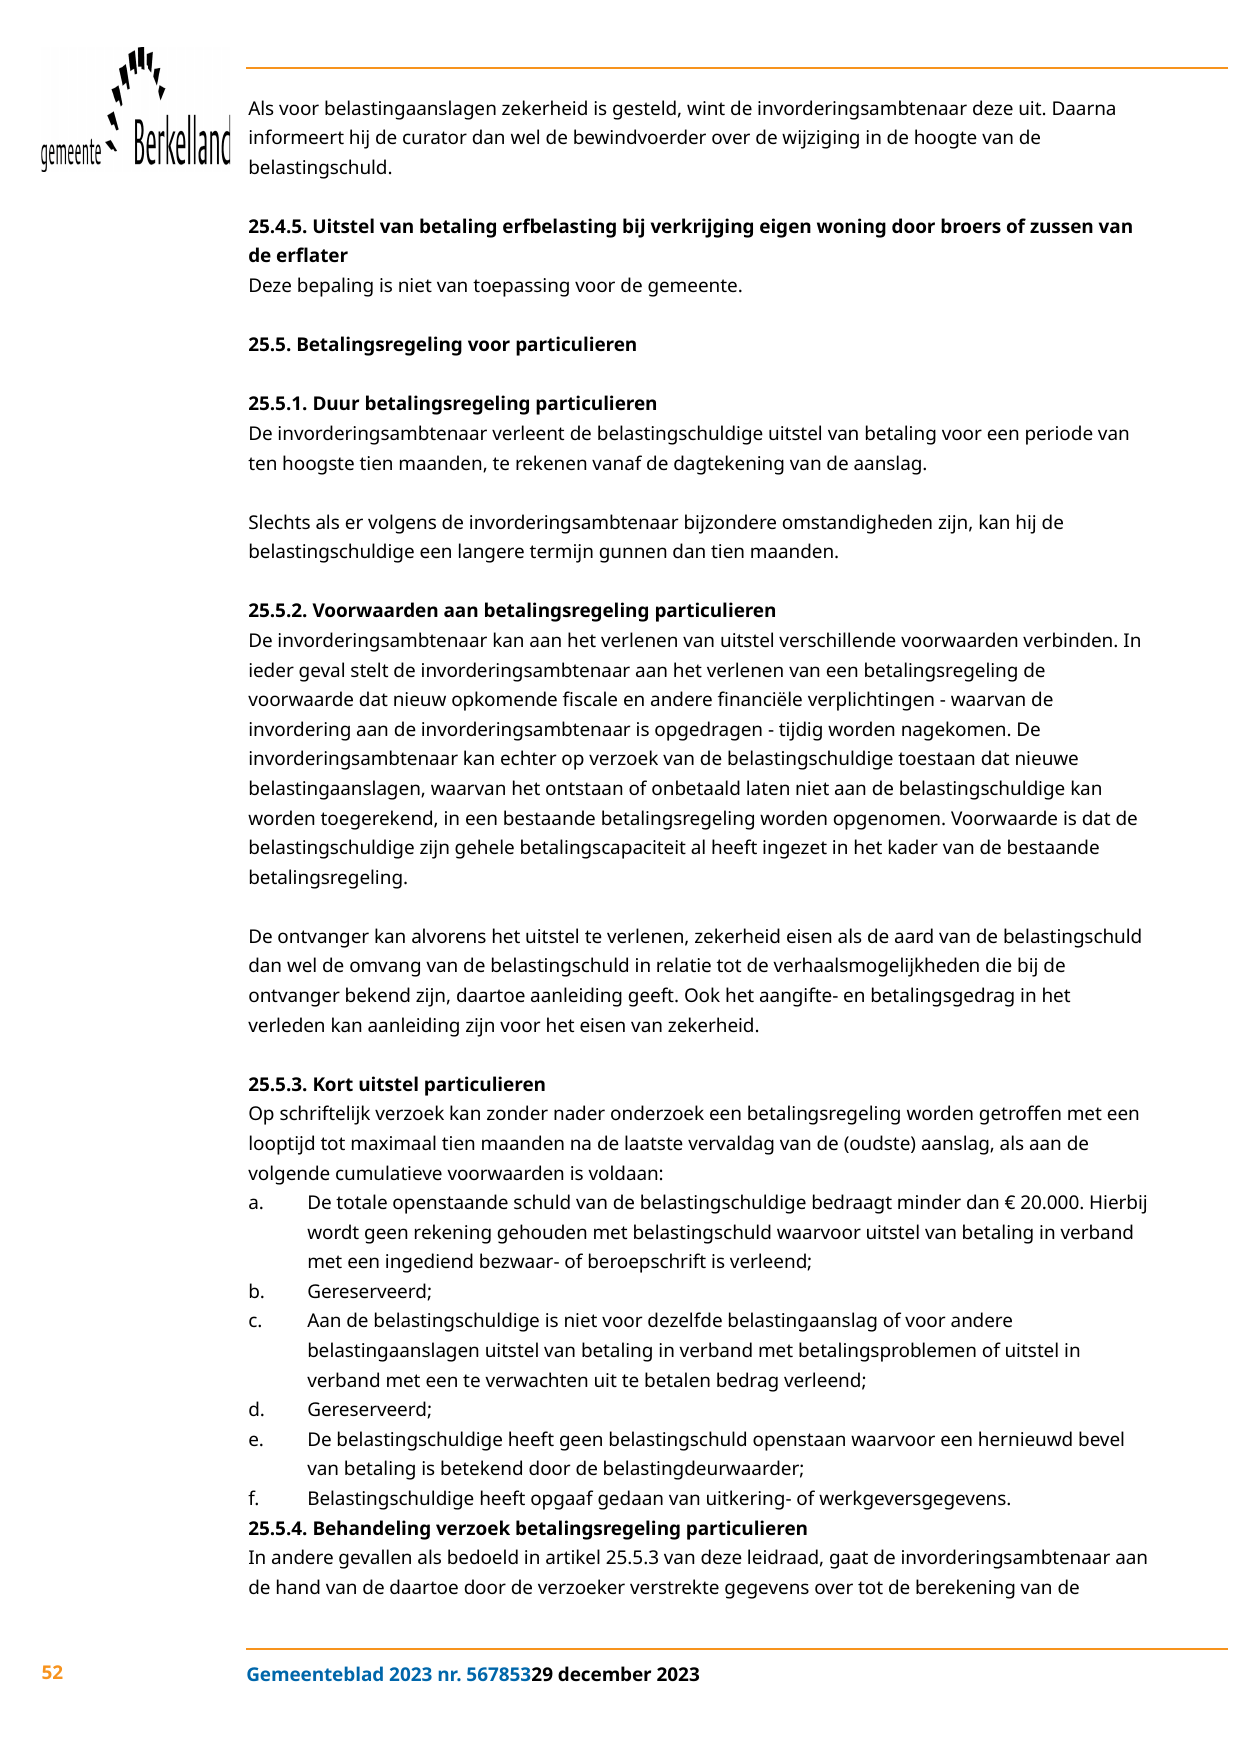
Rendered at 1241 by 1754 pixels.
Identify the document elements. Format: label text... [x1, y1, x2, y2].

list De belastingschuldige heeft geen belastingschuld openstaan waarvoor een hernieuwd bevel van betaling is betekend door de belastingdeurwaarder; [248, 1426, 1152, 1481]
text 25.5.1. Duur betalingsregeling particulieren [248, 391, 1152, 416]
picture [41, 47, 231, 172]
text Slechts als er volgens de invorderingsambtenaar bijzondere omstandigheden zijn, kan hij de belastingschuldige een langere termijn gunnen dan tien maanden. [248, 509, 1152, 564]
text 25.5.3. Kort uitstel particulieren [248, 1071, 1152, 1097]
list Aan de belastingschuldige is niet voor dezelfde belastingaanslag of voor andere belastingaanslagen uitstel van betaling in verband met betalingsproblemen of uitstel in verband met een te verwachten uit te betalen bedrag verleend; [248, 1308, 1152, 1393]
list Belastingschuldige heeft opgaaf gedaan van uitkering- of werkgeversgegevens. [248, 1485, 1152, 1511]
list De totale openstaande schuld van de belastingschuldige bedraagt minder dan € 20.000. Hierbij wordt geen rekening gehouden met belastingschuld waarvoor uitstel van betaling in verband met een ingediend bezwaar- of beroepschrift is verleend; [248, 1189, 1152, 1274]
text Op schriftelijk verzoek kan zonder nader onderzoek een betalingsregeling worden getroffen met een looptijd tot maximaal tien maanden na de laatste vervaldag van de (oudste) aanslag, als aan de volgende cumulatieve voorwaarden is voldaan: [248, 1101, 1152, 1186]
list Gereserveerd; [248, 1396, 1152, 1422]
text 25.4.5. Uitstel van betaling erfbelasting bij verkrijging eigen woning door broers of zussen van de erflater [248, 213, 1152, 268]
text Deze bepaling is niet van toepassing voor de gemeente. [248, 272, 1152, 298]
list Gereserveerd; [248, 1278, 1152, 1304]
text Als voor belastingaanslagen zekerheid is gesteld, wint de invorderingsambtenaar deze uit. Daarna informeert hij de curator dan wel de bewindvoerder over de wijziging in de hoogte van de belastingschuld. [248, 95, 1152, 180]
text 25.5.2. Voorwaarden aan betalingsregeling particulieren [248, 598, 1152, 623]
text De invorderingsambtenaar kan aan het verlenen van uitstel verschillende voorwaarden verbinden. In ieder geval stelt de invorderingsambtenaar aan het verlenen van een betalingsregeling de voorwaarde dat nieuw opkomende fiscale en andere financiële verplichtingen - waarvan de invordering aan de invorderingsambtenaar is opgedragen - tijdig worden nagekomen. De invorderingsambtenaar kan echter op verzoek van de belastingschuldige toestaan dat nieuwe belastingaanslagen, waarvan het ontstaan of onbetaald laten niet aan de belastingschuldige kan worden toegerekend, in een bestaande betalingsregeling worden opgenomen. Voorwaarde is dat de belastingschuldige zijn gehele betalingscapaciteit al heeft ingezet in het kader van de bestaande betalingsregeling. [248, 627, 1152, 890]
text De invorderingsambtenaar verleent de belastingschuldige uitstel van betaling voor een periode van ten hoogste tien maanden, te rekenen vanaf de dagtekening van de aanslag. [248, 420, 1152, 476]
text In andere gevallen als bedoeld in artikel 25.5.3 van deze leidraad, gaat de invorderingsambtenaar aan de hand van de daartoe door de verzoeker verstrekte gegevens over tot de berekening van de [248, 1544, 1152, 1600]
text 25.5.4. Behandeling verzoek betalingsregeling particulieren [248, 1515, 1152, 1541]
text 25.5. Betalingsregeling voor particulieren [248, 331, 1152, 357]
text De ontvanger kan alvorens het uitstel te verlenen, zekerheid eisen als de aard van de belastingschuld dan wel de omvang van de belastingschuld in relatie tot de verhaalsmogelijkheden die bij de ontvanger bekend zijn, daartoe aanleiding geeft. Ook het aangifte- en betalingsgedrag in het verleden kan aanleiding zijn voor het eisen van zekerheid. [248, 923, 1152, 1038]
